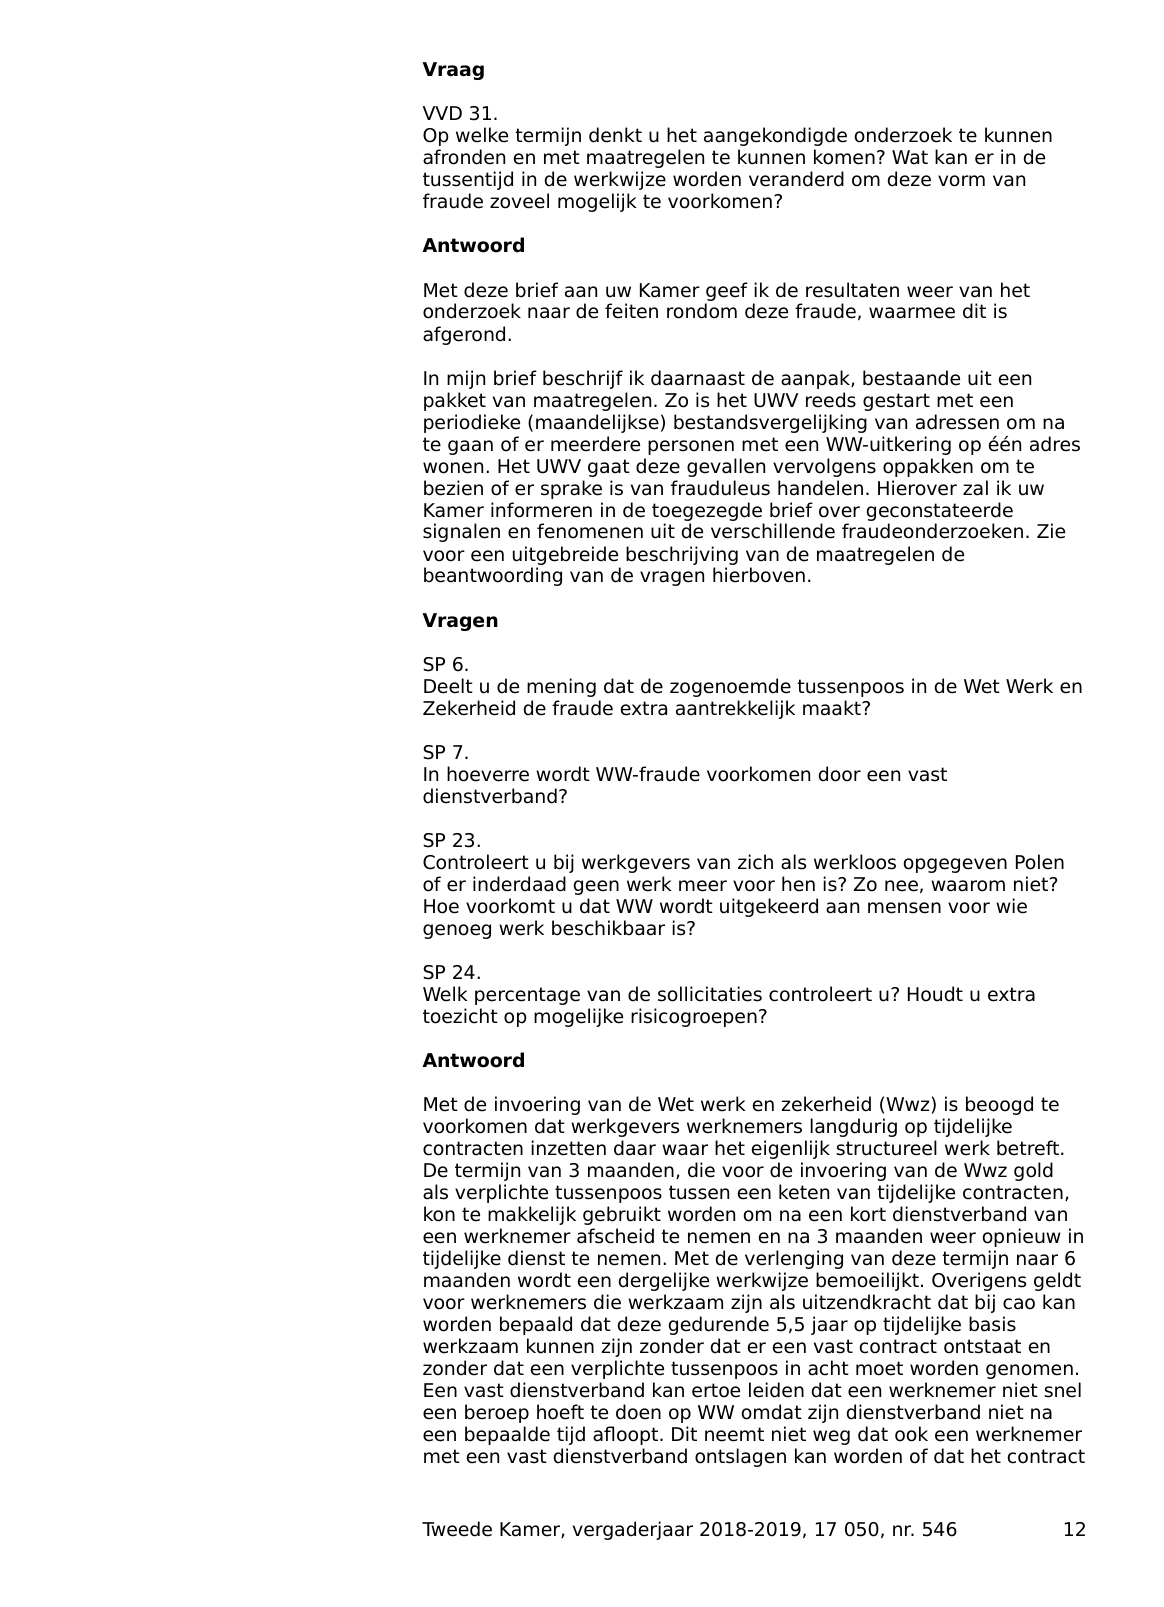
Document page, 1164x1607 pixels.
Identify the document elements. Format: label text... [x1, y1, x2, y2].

text Deelt u de mening dat de zogenoemde tussenpoos in de Wet Werk en Zekerheid de fraude extra aantrekkelijk maakt? [422, 676, 1087, 720]
text In mijn brief beschrijf ik daarnaast de aanpak, bestaande uit een pakket van maatregelen. Zo is het UWV reeds gestart met een periodieke (maandelijkse) bestandsvergelijking van adressen om na te gaan of er meerdere personen met een WW-uitkering op één adres wonen. Het UWV gaat deze gevallen vervolgens oppakken om te bezien of er sprake is van frauduleus handelen. Hierover zal ik uw Kamer informeren in de toegezegde brief over geconstateerde signalen en fenomenen uit de verschillende fraudeonderzoeken. Zie voor een uitgebreide beschrijving van de maatregelen de beantwoording van de vragen hierboven. [422, 368, 1087, 587]
text Met de invoering van de Wet werk en zekerheid (Wwz) is beoogd te voorkomen dat werkgevers werknemers langdurig op tijdelijke contracten inzetten daar waar het eigenlijk structureel werk betreft. De termijn van 3 maanden, die voor de invoering van de Wwz gold als verplichte tussenpoos tussen een keten van tijdelijke contracten, kon te makkelijk gebruikt worden om na een kort dienstverband van een werknemer afscheid te nemen en na 3 maanden weer opnieuw in tijdelijke dienst te nemen. Met de verlenging van deze termijn naar 6 maanden wordt een dergelijke werkwijze bemoeilijkt. Overigens geldt voor werknemers die werkzaam zijn als uitzendkracht dat bij cao kan worden bepaald dat deze gedurende 5,5 jaar op tijdelijke basis werkzaam kunnen zijn zonder dat er een vast contract ontstaat en zonder dat een verplichte tussenpoos in acht moet worden genomen. [422, 1094, 1087, 1380]
text SP 23. [422, 830, 1087, 852]
text SP 24. [422, 962, 1087, 984]
subtitle Vragen [422, 609, 1087, 632]
subtitle Antwoord [422, 1050, 1087, 1072]
text SP 7. [422, 742, 1087, 764]
text Op welke termijn denkt u het aangekondigde onderzoek te kunnen afronden en met maatregelen te kunnen komen? Wat kan er in de tussentijd in de werkwijze worden veranderd om deze vorm van fraude zoveel mogelijk te voorkomen? [422, 125, 1087, 213]
subtitle Vraag [422, 59, 1087, 81]
text SP 6. [422, 654, 1087, 676]
subtitle Antwoord [422, 235, 1087, 257]
text Controleert u bij werkgevers van zich als werkloos opgegeven Polen of er inderdaad geen werk meer voor hen is? Zo nee, waarom niet? Hoe voorkomt u dat WW wordt uitgekeerd aan mensen voor wie genoeg werk beschikbaar is? [422, 852, 1087, 940]
text Welk percentage van de sollicitaties controleert u? Houdt u extra toezicht op mogelijke risicogroepen? [422, 984, 1087, 1028]
text Met deze brief aan uw Kamer geef ik de resultaten weer van het onderzoek naar de feiten rondom deze fraude, waarmee dit is afgerond. [422, 279, 1087, 345]
text Een vast dienstverband kan ertoe leiden dat een werknemer niet snel een beroep hoeft te doen op WW omdat zijn dienstverband niet na een bepaalde tijd afloopt. Dit neemt niet weg dat ook een werknemer met een vast dienstverband ontslagen kan worden of dat het contract [422, 1380, 1087, 1468]
text VVD 31. [422, 103, 1087, 125]
text In hoeverre wordt WW-fraude voorkomen door een vast dienstverband? [422, 764, 1087, 808]
